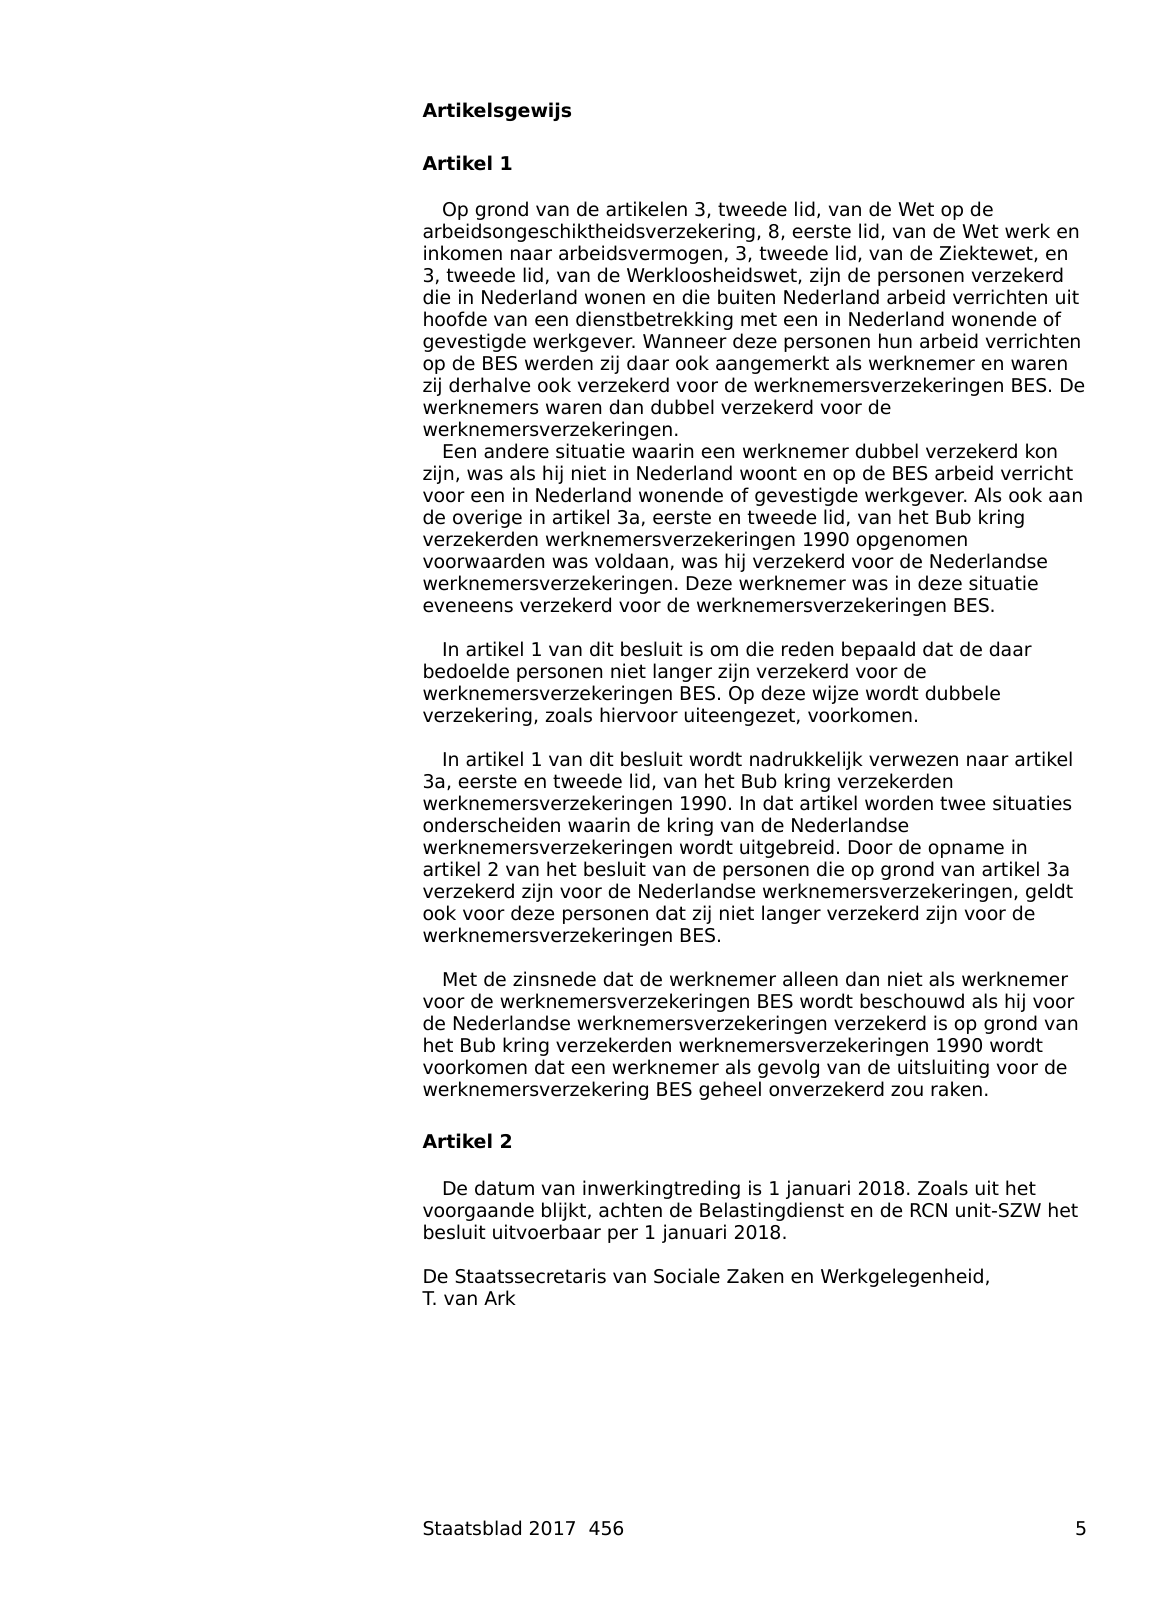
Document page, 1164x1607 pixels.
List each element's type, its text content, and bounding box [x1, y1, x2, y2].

text Op grond van de artikelen 3, tweede lid, van de Wet op de arbeidsongeschiktheidsverzekering, 8, eerste lid, van de Wet werk en inkomen naar arbeidsvermogen, 3, tweede lid, van de Ziektewet, en 3, tweede lid, van de Werkloosheidswet, zijn de personen verzekerd die in Nederland wonen en die buiten Nederland arbeid verrichten uit hoofde van een dienstbetrekking met een in Nederland wonende of gevestigde werkgever. Wanneer deze personen hun arbeid verrichten op de BES werden zij daar ook aangemerkt als werknemer en waren zij derhalve ook verzekerd voor de werknemersverzekeringen BES. De werknemers waren dan dubbel verzekerd voor de werknemersverzekeringen. [422, 199, 1087, 441]
subtitle Artikelsgewijs [422, 100, 1087, 122]
text De Staatssecretaris van Sociale Zaken en Werkgelegenheid, T. van Ark [422, 1266, 1087, 1310]
text Met de zinsnede dat de werknemer alleen dan niet als werknemer voor de werknemersverzekeringen BES wordt beschouwd als hij voor de Nederlandse werknemersverzekeringen verzekerd is op grond van het Bub kring verzekerden werknemersverzekeringen 1990 wordt voorkomen dat een werknemer als gevolg van de uitsluiting voor de werknemersverzekering BES geheel onverzekerd zou raken. [422, 969, 1087, 1101]
subtitle Artikel 1 [422, 152, 1087, 174]
text In artikel 1 van dit besluit is om die reden bepaald dat de daar bedoelde personen niet langer zijn verzekerd voor de werknemersverzekeringen BES. Op deze wijze wordt dubbele verzekering, zoals hiervoor uiteengezet, voorkomen. [422, 639, 1087, 727]
text De datum van inwerkingtreding is 1 januari 2018. Zoals uit het voorgaande blijkt, achten de Belastingdienst en de RCN unit-SZW het besluit uitvoerbaar per 1 januari 2018. [422, 1178, 1087, 1244]
text Een andere situatie waarin een werknemer dubbel verzekerd kon zijn, was als hij niet in Nederland woont en op de BES arbeid verricht voor een in Nederland wonende of gevestigde werkgever. Als ook aan de overige in artikel 3a, eerste en tweede lid, van het Bub kring verzekerden werknemersverzekeringen 1990 opgenomen voorwaarden was voldaan, was hij verzekerd voor de Nederlandse werknemersverzekeringen. Deze werknemer was in deze situatie eveneens verzekerd voor de werknemersverzekeringen BES. [422, 441, 1087, 617]
subtitle Artikel 2 [422, 1131, 1087, 1153]
text In artikel 1 van dit besluit wordt nadrukkelijk verwezen naar artikel 3a, eerste en tweede lid, van het Bub kring verzekerden werknemersverzekeringen 1990. In dat artikel worden twee situaties onderscheiden waarin de kring van de Nederlandse werknemersverzekeringen wordt uitgebreid. Door de opname in artikel 2 van het besluit van de personen die op grond van artikel 3a verzekerd zijn voor de Nederlandse werknemersverzekeringen, geldt ook voor deze personen dat zij niet langer verzekerd zijn voor de werknemersverzekeringen BES. [422, 749, 1087, 947]
